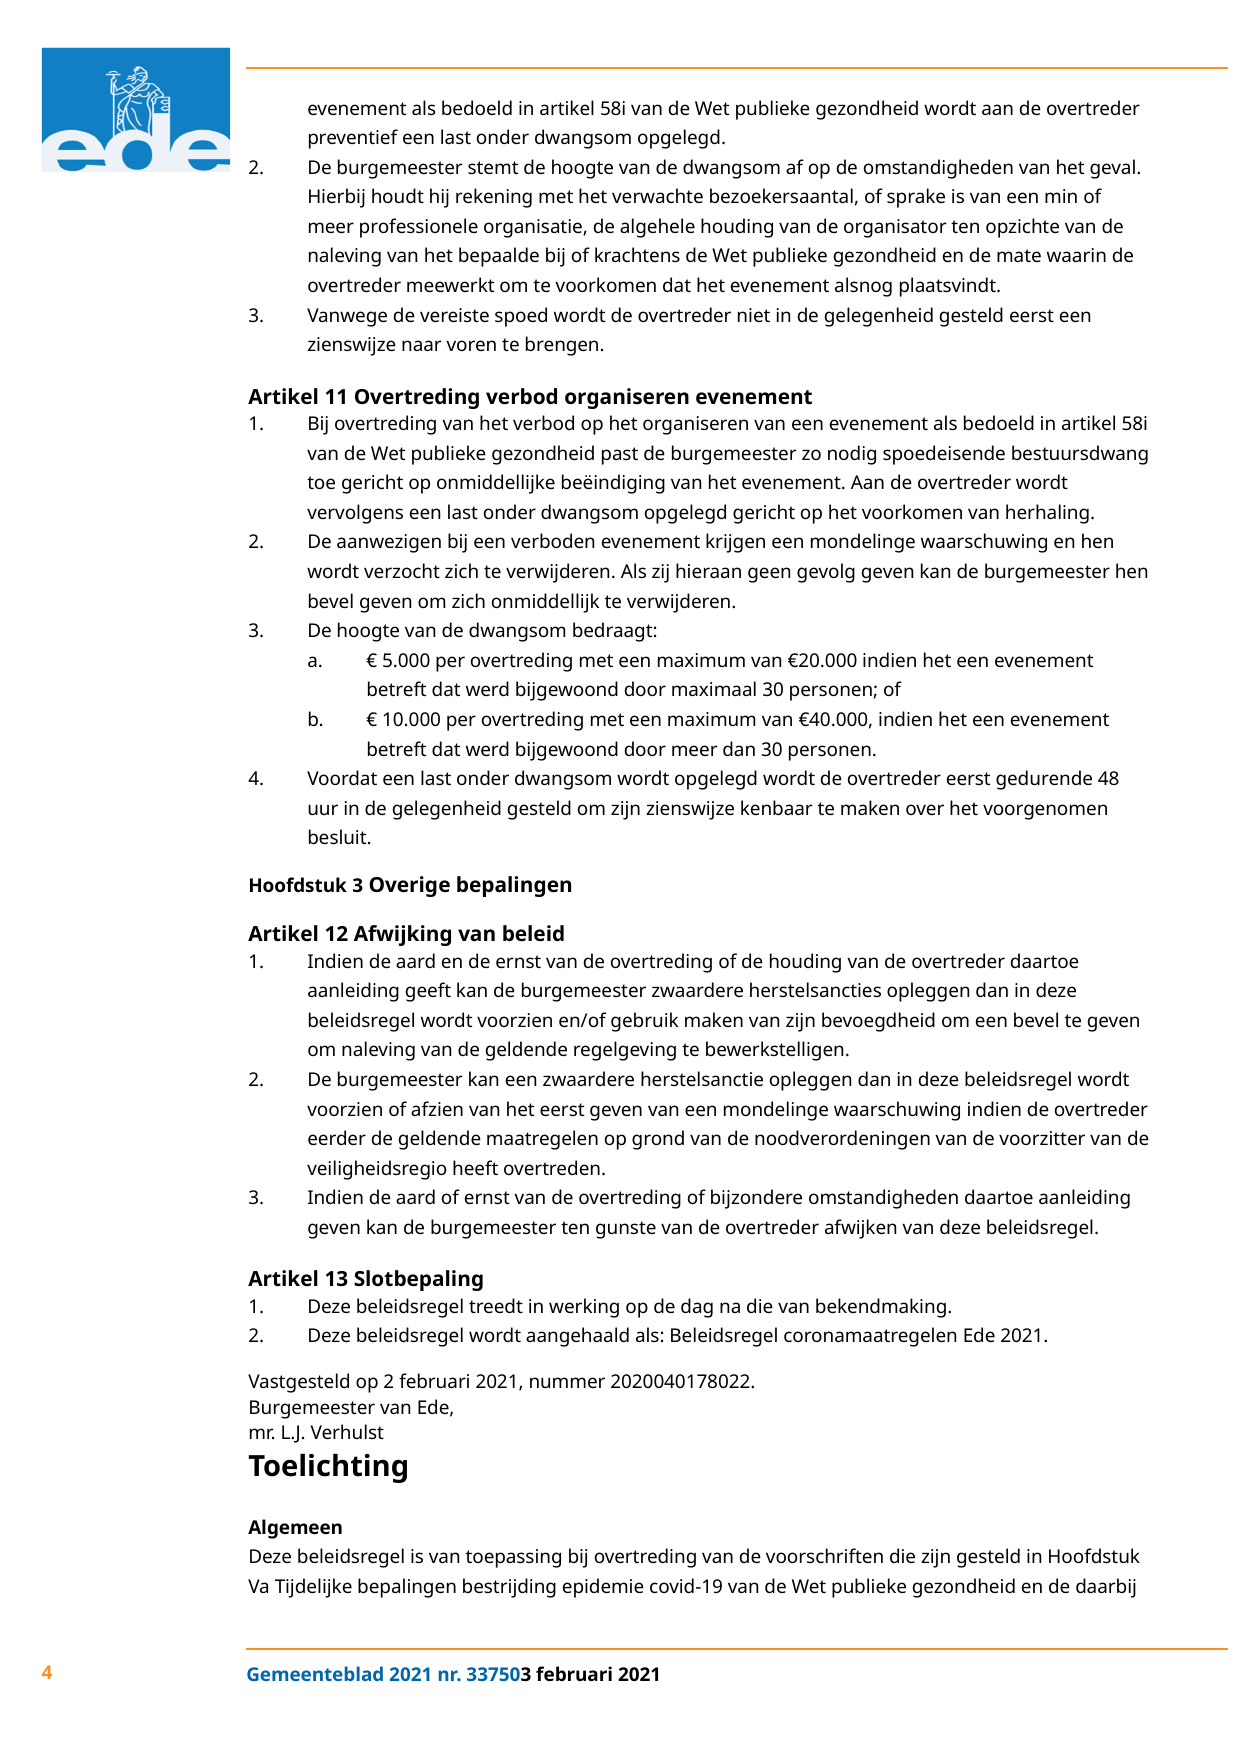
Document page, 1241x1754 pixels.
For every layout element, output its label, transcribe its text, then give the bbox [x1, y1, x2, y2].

text Artikel 13 Slotbepaling [248, 1264, 1152, 1293]
picture [41, 47, 231, 172]
text Artikel 12 Afwijking van beleid [248, 919, 1152, 948]
list De aanwezigen bij een verboden evenement krijgen een mondelinge waarschuwing en hen wordt verzocht zich te verwijderen. Als zij hieraan geen gevolg geven kan de burgemeester hen bevel geven om zich onmiddellijk te verwijderen. [248, 529, 1152, 613]
list Deze beleidsregel treedt in werking op de dag na die van bekendmaking. [248, 1293, 1152, 1319]
text Algemeen [248, 1514, 1152, 1540]
list Bij overtreding van het verbod op het organiseren van een evenement als bedoeld in artikel 58i van de Wet publieke gezondheid past de burgemeester zo nodig spoedeisende bestuursdwang toe gericht op onmiddellijke beëindiging van het evenement. Aan de overtreder wordt vervolgens een last onder dwangsom opgelegd gericht op het voorkomen van herhaling. [248, 410, 1152, 525]
text Hoofdstuk 3 Overige bepalingen [248, 870, 1152, 898]
text Vastgesteld op 2 februari 2021, nummer 2020040178022. [248, 1368, 1152, 1394]
text Artikel 11 Overtreding verbod organiseren evenement [248, 382, 1152, 410]
text Deze beleidsregel is van toepassing bij overtreding van de voorschriften die zijn gesteld in Hoofdstuk Va Tijdelijke bepalingen bestrijding epidemie covid-19 van de Wet publieke gezondheid en de daarbij [248, 1544, 1152, 1599]
list € 10.000 per overtreding met een maximum van €40.000, indien het een evenement betreft dat werd bijgewoond door meer dan 30 personen. [307, 706, 1152, 761]
list Indien de aard of ernst van de overtreding of bijzondere omstandigheden daartoe aanleiding geven kan de burgemeester ten gunste van de overtreder afwijken van deze beleidsregel. [248, 1184, 1152, 1240]
list De burgemeester kan een zwaardere herstelsanctie opleggen dan in deze beleidsregel wordt voorzien of afzien van het eerst geven van een mondelinge waarschuwing indien de overtreder eerder de geldende maatregelen op grond van de noodverordeningen van de voorzitter van de veiligheidsregio heeft overtreden. [248, 1066, 1152, 1181]
list evenement als bedoeld in artikel 58i van de Wet publieke gezondheid wordt aan de overtreder preventief een last onder dwangsom opgelegd. [248, 95, 1152, 150]
text Toelichting [248, 1445, 1152, 1485]
list Voordat een last onder dwangsom wordt opgelegd wordt de overtreder eerst gedurende 48 uur in de gelegenheid gesteld om zijn zienswijze kenbaar te maken over het voorgenomen besluit. [248, 765, 1152, 850]
text Burgemeester van Ede, [248, 1394, 1152, 1419]
list Vanwege de vereiste spoed wordt de overtreder niet in de gelegenheid gesteld eerst een zienswijze naar voren te brengen. [248, 302, 1152, 357]
text mr. L.J. Verhulst [248, 1419, 1152, 1445]
list Indien de aard en de ernst van de overtreding of de houding van de overtreder daartoe aanleiding geeft kan de burgemeester zwaardere herstelsancties opleggen dan in deze beleidsregel wordt voorzien en/of gebruik maken van zijn bevoegdheid om een bevel te geven om naleving van de geldende regelgeving te bewerkstelligen. [248, 948, 1152, 1062]
list De hoogte van de dwangsom bedraagt: [248, 617, 1152, 643]
list € 5.000 per overtreding met een maximum van €20.000 indien het een evenement betreft dat werd bijgewoond door maximaal 30 personen; of [307, 647, 1152, 702]
list De burgemeester stemt de hoogte van de dwangsom af op de omstandigheden van het geval. Hierbij houdt hij rekening met het verwachte bezoekersaantal, of sprake is van een min of meer professionele organisatie, de algehele houding van de organisator ten opzichte van de naleving van het bepaalde bij of krachtens de Wet publieke gezondheid en de mate waarin de overtreder meewerkt om te voorkomen dat het evenement alsnog plaatsvindt. [248, 154, 1152, 298]
list Deze beleidsregel wordt aangehaald als: Beleidsregel coronamaatregelen Ede 2021. [248, 1322, 1152, 1348]
